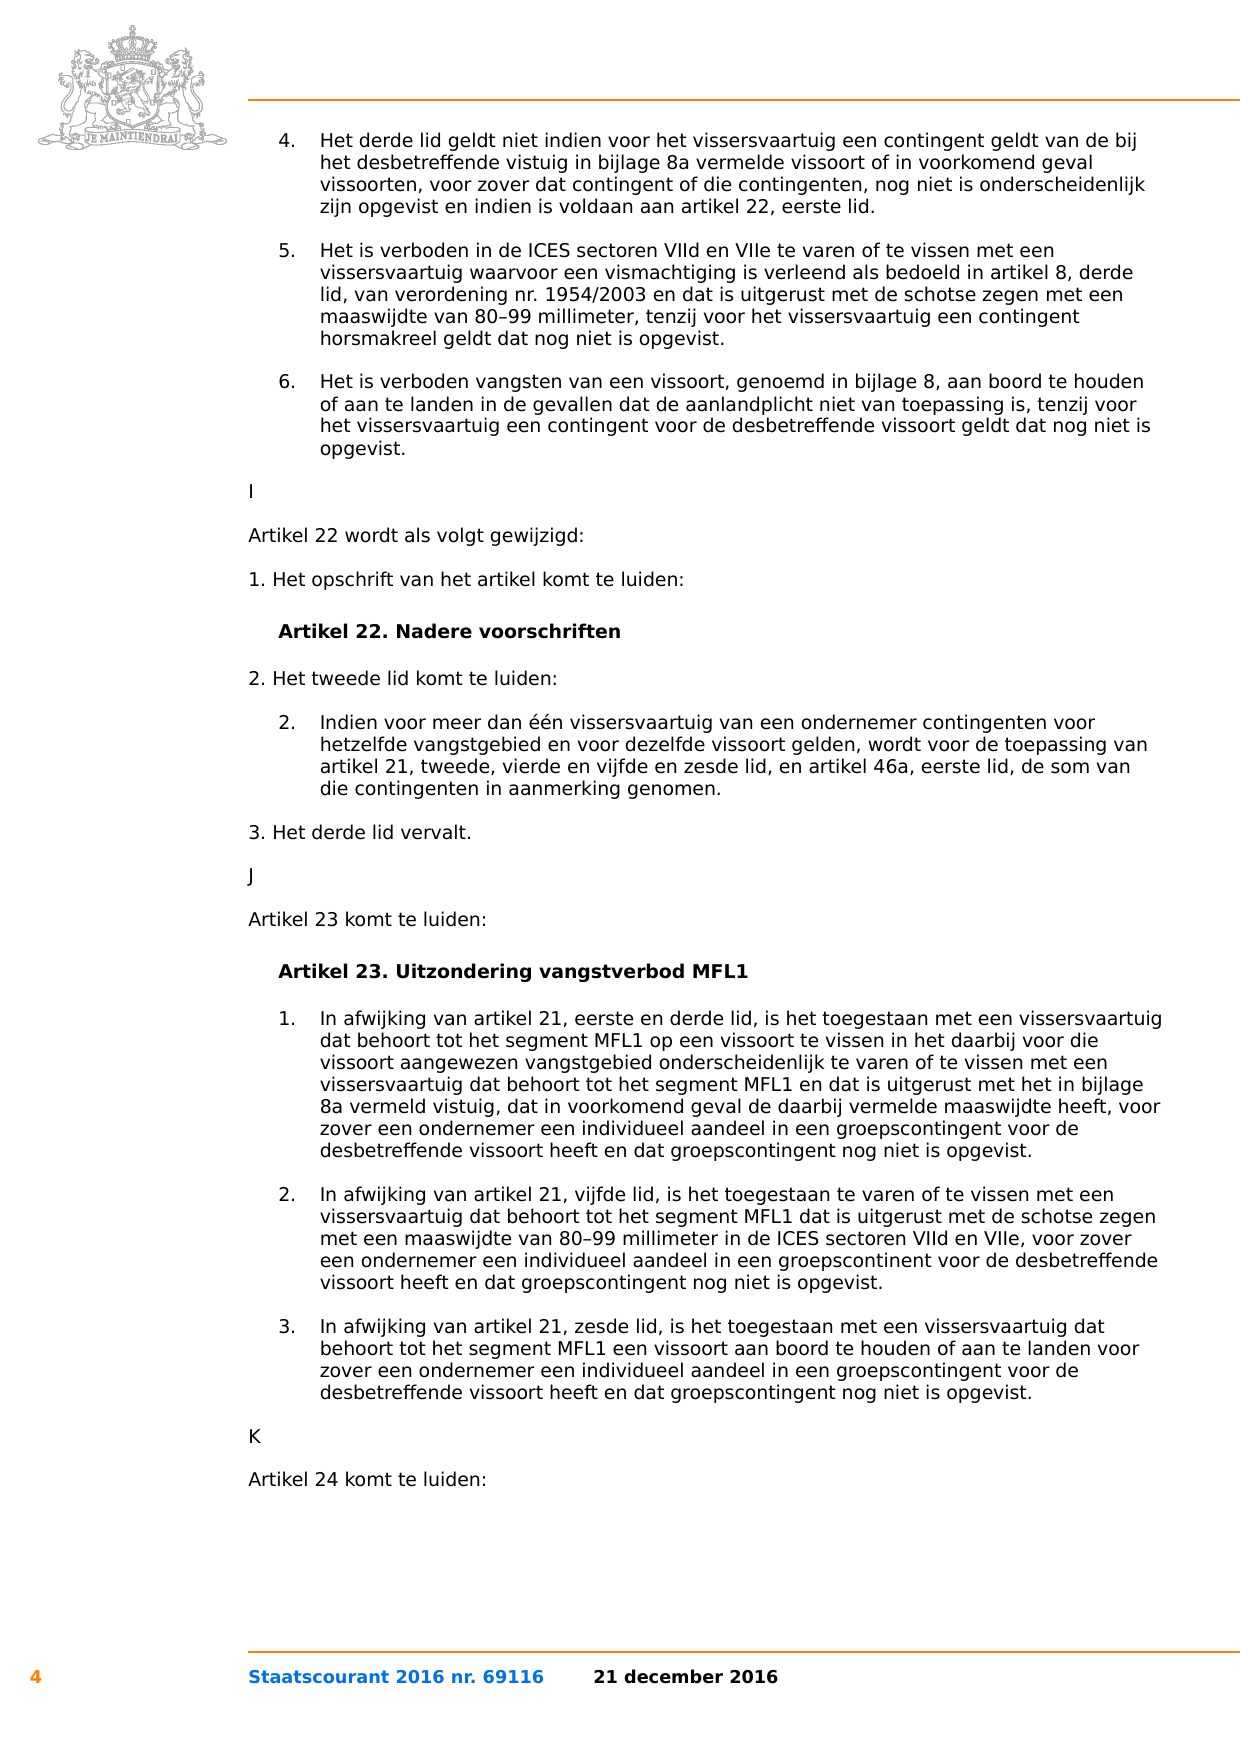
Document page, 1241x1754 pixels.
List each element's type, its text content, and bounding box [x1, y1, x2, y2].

text J [248, 865, 1163, 887]
text 2. In afwijking van artikel 21, vijfde lid, is het toegestaan te varen of te vissen met een vissersvaartuig dat behoort tot het segment MFL1 dat is uitgerust met de schotse zegen met een maaswijdte van 80–99 millimeter in de ICES sectoren VIId en VIIe, voor zover een ondernemer een individueel aandeel in een groepscontinent voor de desbetreffende vissoort heeft en dat groepscontingent nog niet is opgevist. [278, 1184, 1163, 1294]
subtitle Artikel 23. Uitzondering vangstverbod MFL1 [278, 961, 1163, 983]
text 2. Indien voor meer dan één vissersvaartuig van een ondernemer contingenten voor hetzelfde vangstgebied en voor dezelfde vissoort gelden, wordt voor de toepassing van artikel 21, tweede, vierde en vijfde en zesde lid, en artikel 46a, eerste lid, de som van die contingenten in aanmerking genomen. [278, 712, 1163, 800]
text I [248, 481, 1163, 503]
text 4. Het derde lid geldt niet indien voor het vissersvaartuig een contingent geldt van de bij het desbetreffende vistuig in bijlage 8a vermelde vissoort of in voorkomend geval vissoorten, voor zover dat contingent of die contingenten, nog niet is onderscheidenlijk zijn opgevist en indien is voldaan aan artikel 22, eerste lid. [278, 130, 1163, 218]
text Artikel 22 wordt als volgt gewijzigd: [248, 525, 1163, 547]
subtitle Artikel 22. Nadere voorschriften [278, 621, 1163, 643]
text 3. Het derde lid vervalt. [248, 822, 1163, 843]
text Artikel 24 komt te luiden: [248, 1469, 1163, 1491]
text 2. Het tweede lid komt te luiden: [248, 668, 1163, 690]
text K [248, 1426, 1163, 1447]
text 3. In afwijking van artikel 21, zesde lid, is het toegestaan met een vissersvaartuig dat behoort tot het segment MFL1 een vissoort aan boord te houden of aan te landen voor zover een ondernemer een individueel aandeel in een groepscontingent voor de desbetreffende vissoort heeft en dat groepscontingent nog niet is opgevist. [278, 1316, 1163, 1404]
text 5. Het is verboden in de ICES sectoren VIId en VIIe te varen of te vissen met een vissersvaartuig waarvoor een vismachtiging is verleend als bedoeld in artikel 8, derde lid, van verordening nr. 1954/2003 en dat is uitgerust met de schotse zegen met een maaswijdte van 80–99 millimeter, tenzij voor het vissersvaartuig een contingent horsmakreel geldt dat nog niet is opgevist. [278, 240, 1163, 349]
text 1. Het opschrift van het artikel komt te luiden: [248, 569, 1163, 591]
picture [38, 25, 227, 150]
text Artikel 23 komt te luiden: [248, 909, 1163, 931]
text 1. In afwijking van artikel 21, eerste en derde lid, is het toegestaan met een vissersvaartuig dat behoort tot het segment MFL1 op een vissoort te vissen in het daarbij voor die vissoort aangewezen vangstgebied onderscheidenlijk te varen of te vissen met een vissersvaartuig dat behoort tot het segment MFL1 en dat is uitgerust met het in bijlage 8a vermeld vistuig, dat in voorkomend geval de daarbij vermelde maaswijdte heeft, voor zover een ondernemer een individueel aandeel in een groepscontingent voor de desbetreffende vissoort heeft en dat groepscontingent nog niet is opgevist. [278, 1008, 1163, 1162]
text 6. Het is verboden vangsten van een vissoort, genoemd in bijlage 8, aan boord te houden of aan te landen in de gevallen dat de aanlandplicht niet van toepassing is, tenzij voor het vissersvaartuig een contingent voor de desbetreffende vissoort geldt dat nog niet is opgevist. [278, 371, 1163, 459]
